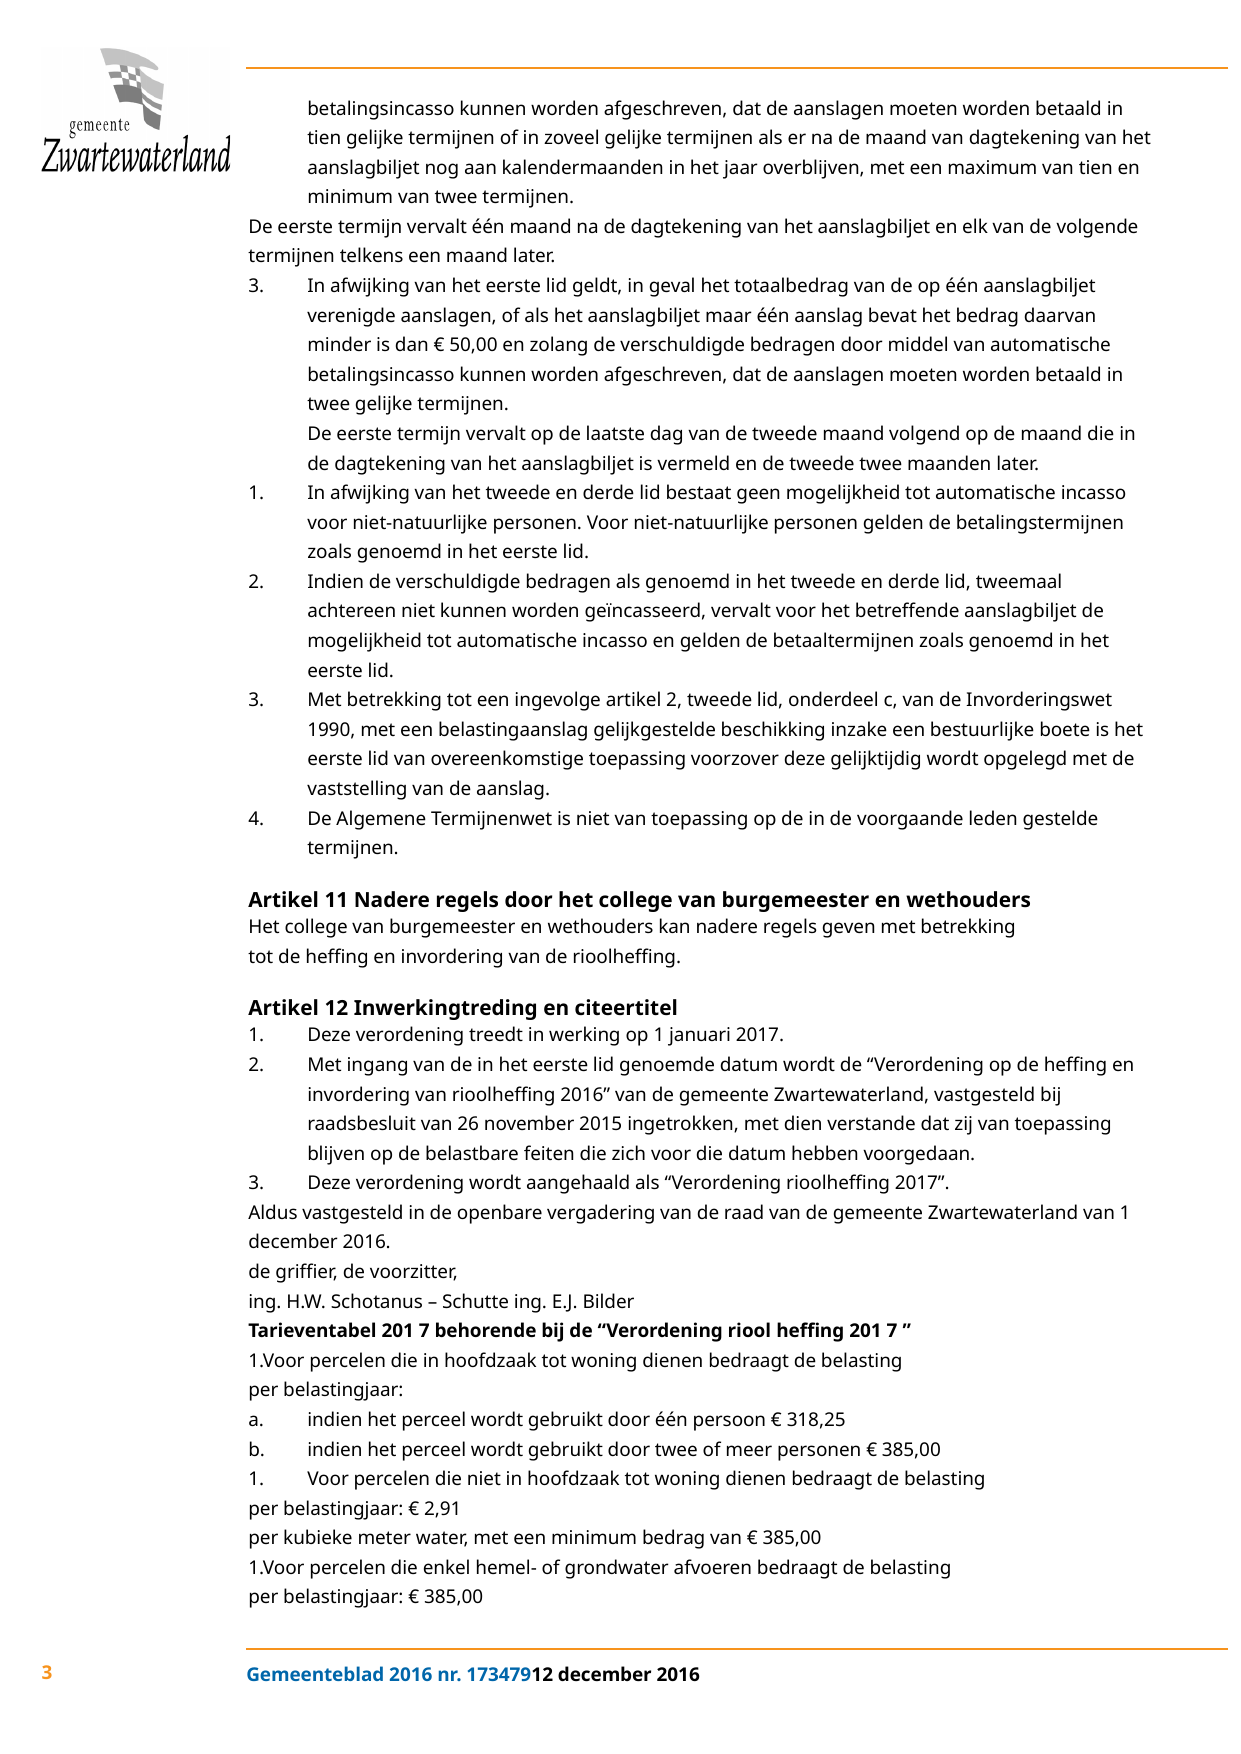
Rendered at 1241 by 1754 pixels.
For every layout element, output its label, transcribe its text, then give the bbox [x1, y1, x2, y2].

text Het college van burgemeester en wethouders kan nadere regels geven met betrekking [248, 913, 1152, 939]
list indien het perceel wordt gebruikt door één persoon € 318,25 [248, 1406, 1152, 1432]
text per belastingjaar: € 385,00 [248, 1584, 1152, 1609]
text Artikel 12 Inwerkingtreding en citeertitel [248, 993, 1152, 1022]
text per belastingjaar: € 2,91 [248, 1495, 1152, 1521]
text 1.Voor percelen die enkel hemel- of grondwater afvoeren bedraagt de belasting [248, 1554, 1152, 1580]
list Met betrekking tot een ingevolge artikel 2, tweede lid, onderdeel c, van de Invorderingswet 1990, met een belastingaanslag gelijkgestelde beschikking inzake een bestuurlijke boete is het eerste lid van overeenkomstige toepassing voorzover deze gelijktijdig wordt opgelegd met de vaststelling van de aanslag. [248, 686, 1152, 801]
text ing. H.W. Schotanus – Schutte ing. E.J. Bilder [248, 1288, 1152, 1314]
text De eerste termijn vervalt één maand na de dagtekening van het aanslagbiljet en elk van de volgende termijnen telkens een maand later. [248, 213, 1152, 268]
text 1.Voor percelen die in hoofdzaak tot woning dienen bedraagt de belasting [248, 1347, 1152, 1373]
list Deze verordening wordt aangehaald als “Verordening rioolheffing 2017”. [248, 1169, 1152, 1195]
text de griffier, de voorzitter, [248, 1258, 1152, 1284]
list betalingsincasso kunnen worden afgeschreven, dat de aanslagen moeten worden betaald in tien gelijke termijnen of in zoveel gelijke termijnen als er na de maand van dagtekening van het aanslagbiljet nog aan kalendermaanden in het jaar overblijven, met een maximum van tien en minimum van twee termijnen. [248, 95, 1152, 209]
text Aldus vastgesteld in de openbare vergadering van de raad van de gemeente Zwartewaterland van 1 december 2016. [248, 1199, 1152, 1254]
list De eerste termijn vervalt op de laatste dag van de tweede maand volgend op de maand die in de dagtekening van het aanslagbiljet is vermeld en de tweede twee maanden later. [248, 420, 1152, 476]
list indien het perceel wordt gebruikt door twee of meer personen € 385,00 [248, 1436, 1152, 1462]
list De Algemene Termijnenwet is niet van toepassing op de in de voorgaande leden gestelde termijnen. [248, 805, 1152, 860]
text Tarieventabel 201 7 behorende bij de “Verordening riool heffing 201 7 ” [248, 1317, 1152, 1343]
text per belastingjaar: [248, 1377, 1152, 1402]
list Indien de verschuldigde bedragen als genoemd in het tweede en derde lid, tweemaal achtereen niet kunnen worden geïncasseerd, vervalt voor het betreffende aanslagbiljet de mogelijkheid tot automatische incasso en gelden de betaaltermijnen zoals genoemd in het eerste lid. [248, 568, 1152, 683]
text Artikel 11 Nadere regels door het college van burgemeester en wethouders [248, 885, 1152, 913]
picture [41, 47, 231, 172]
list In afwijking van het eerste lid geldt, in geval het totaalbedrag van de op één aanslagbiljet verenigde aanslagen, of als het aanslagbiljet maar één aanslag bevat het bedrag daarvan minder is dan € 50,00 en zolang de verschuldigde bedragen door middel van automatische betalingsincasso kunnen worden afgeschreven, dat de aanslagen moeten worden betaald in twee gelijke termijnen. [248, 272, 1152, 416]
text per kubieke meter water, met een minimum bedrag van € 385,00 [248, 1524, 1152, 1550]
list Deze verordening treedt in werking op 1 januari 2017. [248, 1022, 1152, 1047]
list In afwijking van het tweede en derde lid bestaat geen mogelijkheid tot automatische incasso voor niet-natuurlijke personen. Voor niet-natuurlijke personen gelden de betalingstermijnen zoals genoemd in het eerste lid. [248, 479, 1152, 564]
text tot de heffing en invordering van de rioolheffing. [248, 943, 1152, 968]
list Voor percelen die niet in hoofdzaak tot woning dienen bedraagt de belasting [248, 1465, 1152, 1491]
list Met ingang van de in het eerste lid genoemde datum wordt de “Verordening op de heffing en invordering van rioolheffing 2016” van de gemeente Zwartewaterland, vastgesteld bij raadsbesluit van 26 november 2015 ingetrokken, met dien verstande dat zij van toepassing blijven op de belastbare feiten die zich voor die datum hebben voorgedaan. [248, 1051, 1152, 1166]
